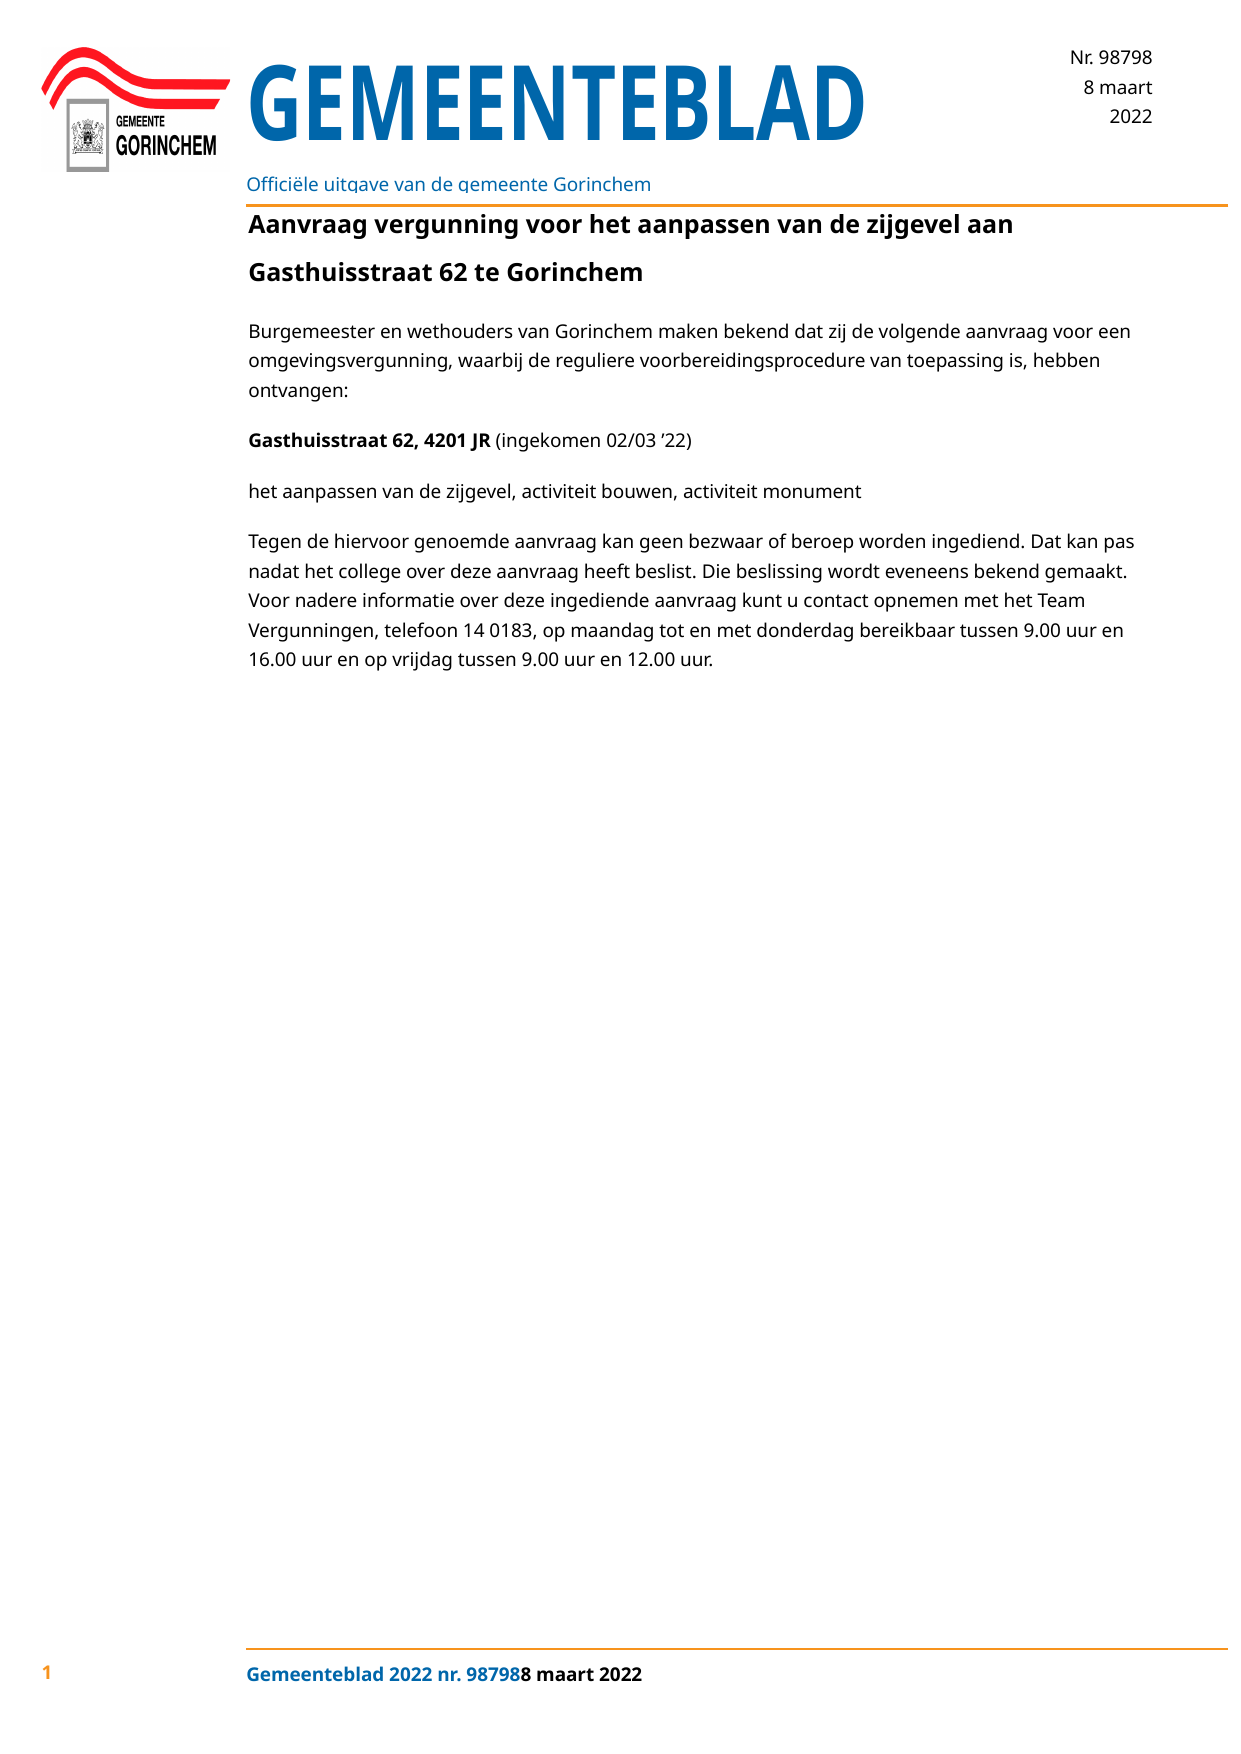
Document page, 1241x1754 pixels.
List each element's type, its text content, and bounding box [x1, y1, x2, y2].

text Aanvraag vergunning voor het aanpassen van de zijgevel aan Gasthuisstraat 62 te Gorinchem [248, 207, 1152, 288]
picture [41, 47, 231, 172]
text Burgemeester en wethouders van Gorinchem maken bekend dat zij de volgende aanvraag voor een omgevingsvergunning, waarbij de reguliere voorbereidingsprocedure van toepassing is, hebben ontvangen: [248, 318, 1152, 403]
text Tegen de hiervoor genoemde aanvraag kan geen bezwaar of beroep worden ingediend. Dat kan pas nadat het college over deze aanvraag heeft beslist. Die beslissing wordt eveneens bekend gemaakt. Voor nadere informatie over deze ingediende aanvraag kunt u contact opnemen met het Team Vergunningen, telefoon 14 0183, op maandag tot en met donderdag bereikbaar tussen 9.00 uur en 16.00 uur en op vrijdag tussen 9.00 uur en 12.00 uur. [248, 528, 1152, 672]
text Gasthuisstraat 62, 4201 JR (ingekomen 02/03 ’22) [248, 427, 1152, 453]
text het aanpassen van de zijgevel, activiteit bouwen, activiteit monument [248, 478, 1152, 504]
